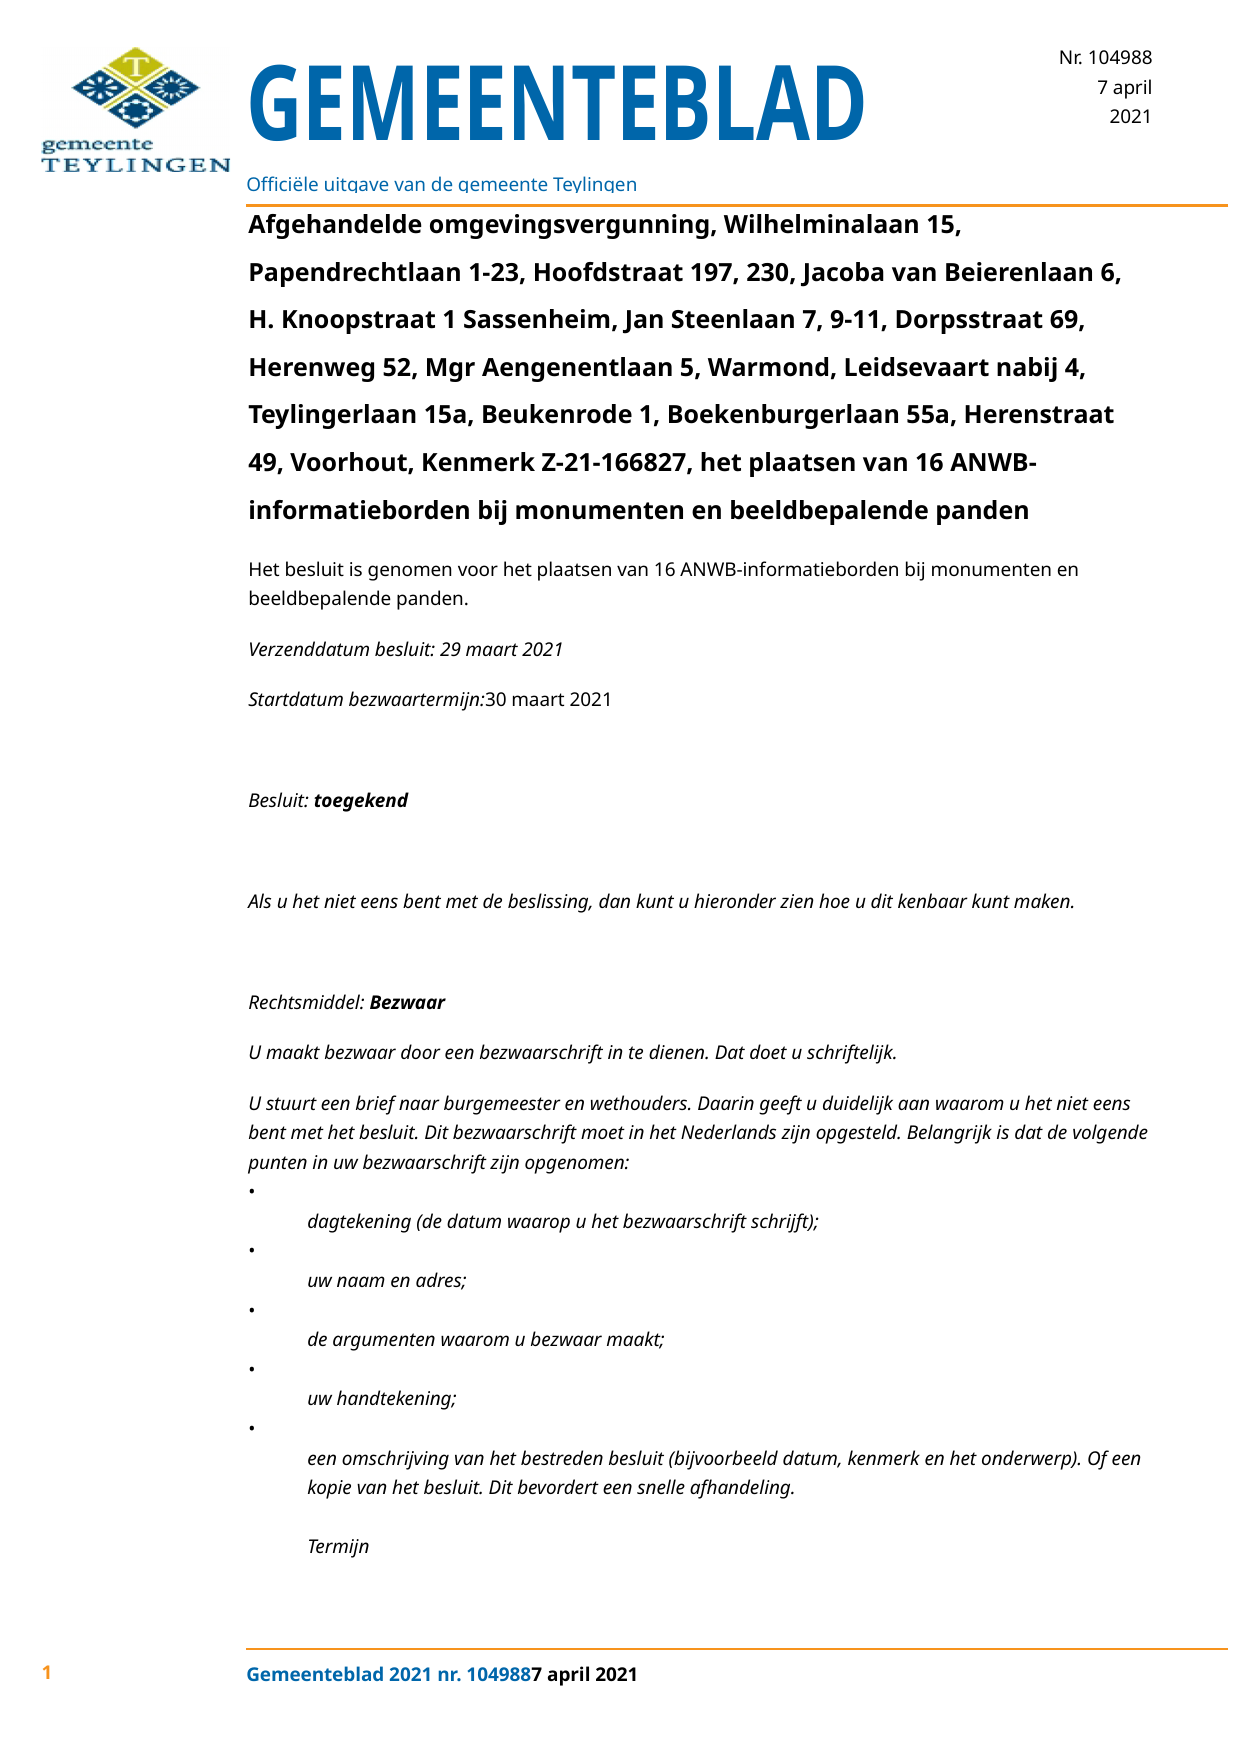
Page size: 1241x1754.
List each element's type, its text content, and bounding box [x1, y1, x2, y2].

text Rechtsmiddel: Bezwaar [248, 989, 1152, 1014]
text Startdatum bezwaartermijn:30 maart 2021 [248, 686, 1152, 712]
text Het besluit is genomen voor het plaatsen van 16 ANWB-informatieborden bij monumenten en beeldbepalende panden. [248, 556, 1152, 611]
text Afgehandelde omgevingsvergunning, Wilhelminalaan 15, Papendrechtlaan 1-23, Hoofdstraat 197, 230, Jacoba van Beierenlaan 6, H. Knoopstraat 1 Sassenheim, Jan Steenlaan 7, 9-11, Dorpsstraat 69, Herenweg 52, Mgr Aengenentlaan 5, Warmond, Leidsevaart nabij 4, Teylingerlaan 15a, Beukenrode 1, Boekenburgerlaan 55a, Herenstraat 49, Voorhout, Kenmerk Z-21-166827, het plaatsen van 16 ANWB-informatieborden bij monumenten en beeldbepalende panden [248, 207, 1152, 526]
text Besluit: toegekend [248, 787, 1152, 813]
list Termijn [248, 1533, 1152, 1559]
list een omschrijving van het bestreden besluit (bijvoorbeeld datum, kenmerk en het onderwerp). Of een kopie van het besluit. Dit bevordert een snelle afhandeling. [248, 1445, 1152, 1500]
list uw naam en adres; [248, 1267, 1152, 1293]
picture [41, 47, 231, 172]
text U maakt bezwaar door een bezwaarschrift in te dienen. Dat doet u schriftelijk. [248, 1039, 1152, 1065]
text Als u het niet eens bent met de beslissing, dan kunt u hieronder zien hoe u dit kenbaar kunt maken. [248, 888, 1152, 914]
text Verzenddatum besluit: 29 maart 2021 [248, 636, 1152, 662]
list dagtekening (de datum waarop u het bezwaarschrift schrijft); [248, 1208, 1152, 1234]
text U stuurt een brief naar burgemeester en wethouders. Daarin geeft u duidelijk aan waarom u het niet eens bent met het besluit. Dit bezwaarschrift moet in het Nederlands zijn opgesteld. Belangrijk is dat de volgende punten in uw bezwaarschrift zijn opgenomen: [248, 1090, 1152, 1174]
list uw handtekening; [248, 1386, 1152, 1411]
list de argumenten waarom u bezwaar maakt; [248, 1326, 1152, 1352]
